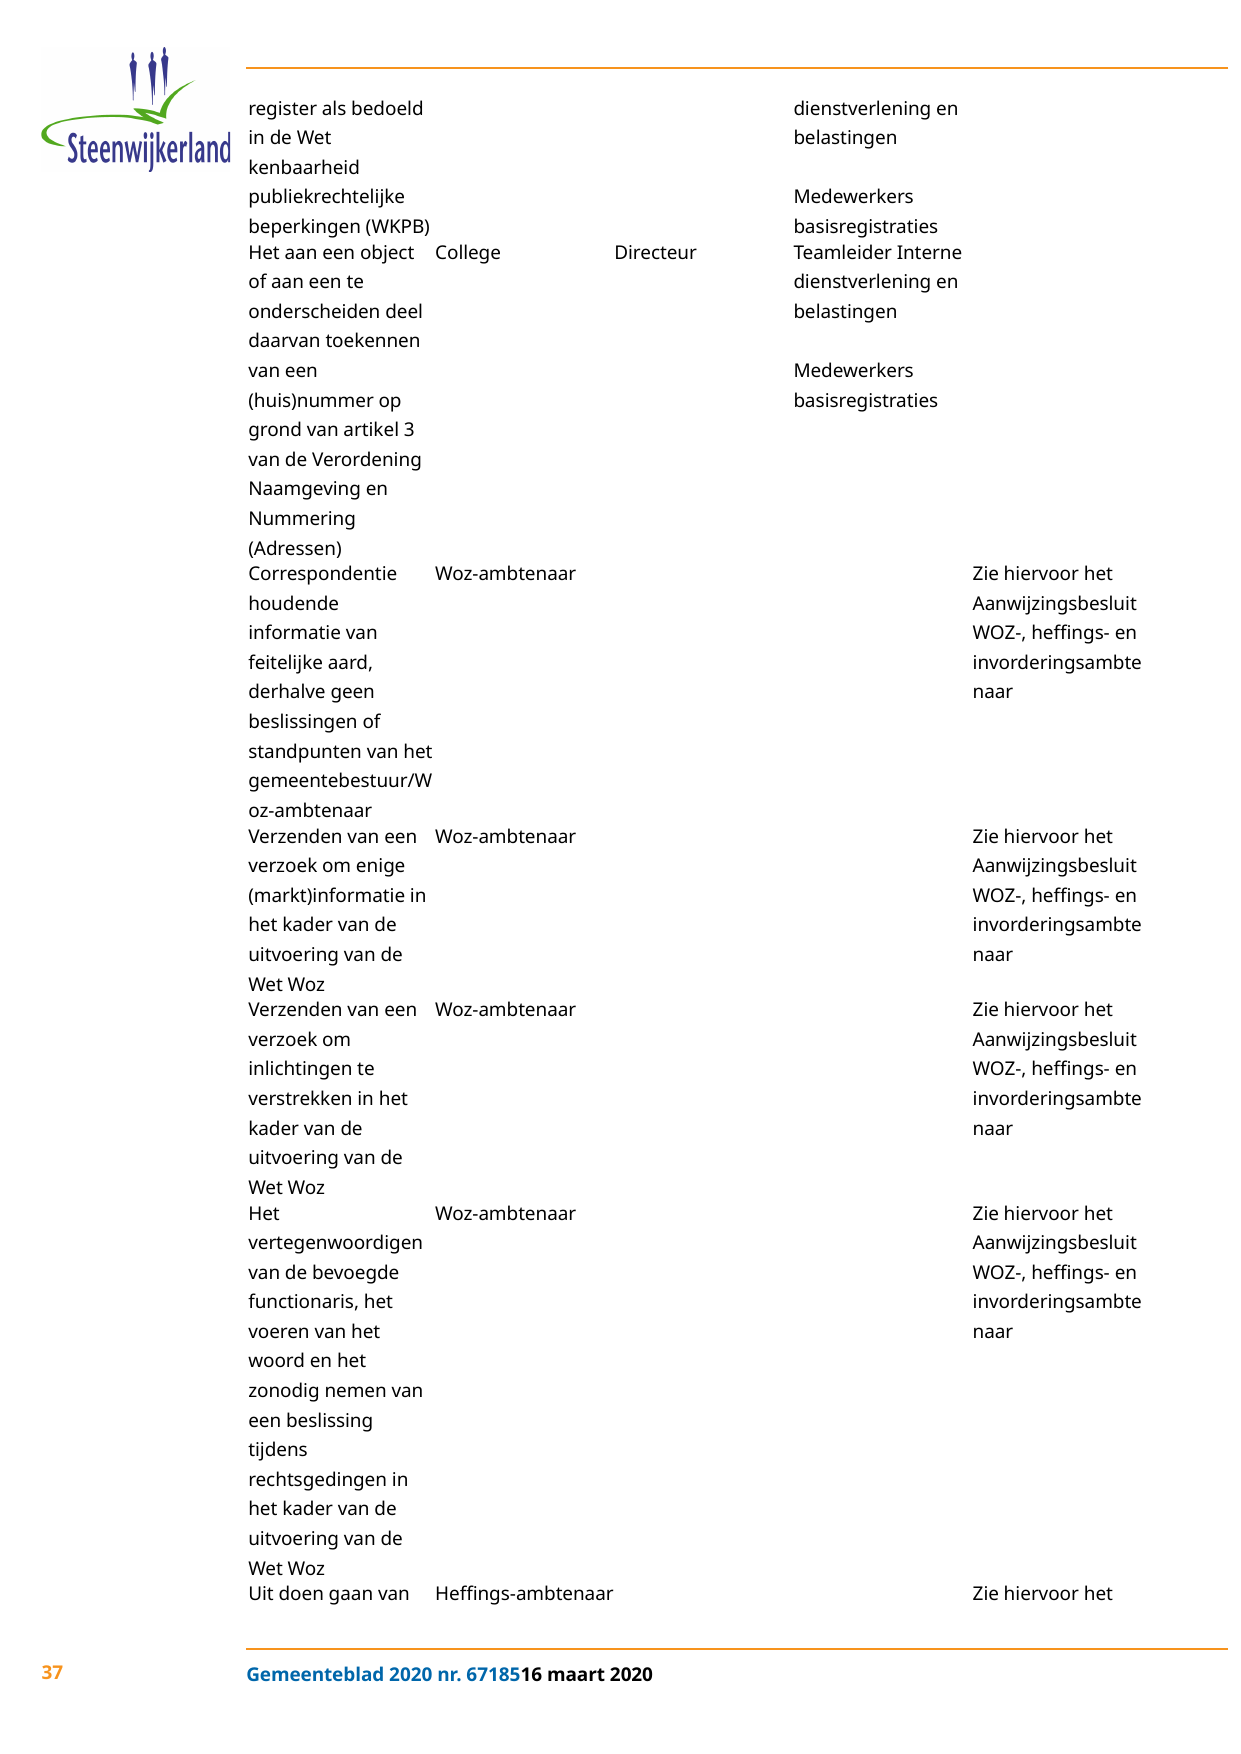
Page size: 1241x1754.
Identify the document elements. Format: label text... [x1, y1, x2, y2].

table_cell [614, 1580, 793, 1606]
table_cell Woz-ambtenaar [435, 996, 614, 1200]
table_cell Zie hiervoor het [973, 1580, 1152, 1606]
table_cell [793, 1200, 972, 1580]
table_cell Zie hiervoor het Aanwijzingsbesluit WOZ-, heffings- en invorderingsambtenaar [973, 823, 1152, 996]
table_cell [614, 996, 793, 1200]
table_cell Zie hiervoor het Aanwijzingsbesluit WOZ-, heffings- en invorderingsambtenaar [973, 1200, 1152, 1580]
table_cell Uit doen gaan van [248, 1580, 435, 1606]
table_cell [435, 95, 614, 239]
table_cell Zie hiervoor het Aanwijzingsbesluit WOZ-, heffings- en invorderingsambtenaar [973, 996, 1152, 1200]
table_cell [614, 823, 793, 996]
table_cell Zie hiervoor het Aanwijzingsbesluit WOZ-, heffings- en invorderingsambtenaar [973, 560, 1152, 823]
table_cell [793, 996, 972, 1200]
table_cell [793, 560, 972, 823]
table_cell Woz-ambtenaar [435, 823, 614, 996]
table_cell College [435, 239, 614, 560]
table_cell Correspondentie houdende informatie van feitelijke aard, derhalve geen beslissingen of standpunten van het gemeentebestuur/Woz-ambtenaar [248, 560, 435, 823]
table_cell [793, 1580, 972, 1606]
table_cell Directeur [614, 239, 793, 560]
table_cell Verzenden van een verzoek om inlichtingen te verstrekken in het kader van de uitvoering van de Wet Woz [248, 996, 435, 1200]
table_cell Het aan een object of aan een te onderscheiden deel daarvan toekennen van een (huis)nummer op grond van artikel 3 van de Verordening Naamgeving en Nummering (Adressen) [248, 239, 435, 560]
table_cell Verzenden van een verzoek om enige (markt)informatie in het kader van de uitvoering van de Wet Woz [248, 823, 435, 996]
table_cell Het vertegenwoordigen van de bevoegde functionaris, het voeren van het woord en het zonodig nemen van een beslissing tijdens rechtsgedingen in het kader van de uitvoering van de Wet Woz [248, 1200, 435, 1580]
table_cell [614, 95, 793, 239]
table_cell Teamleider Interne dienstverlening en belastingen Medewerkers basisregistraties [793, 239, 972, 560]
picture [41, 47, 231, 172]
table_cell Woz-ambtenaar [435, 1200, 614, 1580]
table_cell [973, 95, 1152, 239]
table_cell [614, 1200, 793, 1580]
table_cell dienstverlening en belastingen Medewerkers basisregistraties [793, 95, 972, 239]
table_cell [793, 823, 972, 996]
table_cell [614, 560, 793, 823]
table_cell [973, 239, 1152, 560]
table_cell register als bedoeld in de Wet kenbaarheid publiekrechtelijke beperkingen (WKPB) [248, 95, 435, 239]
table_cell Heffings-ambtenaar [435, 1580, 614, 1606]
table_cell Woz-ambtenaar [435, 560, 614, 823]
